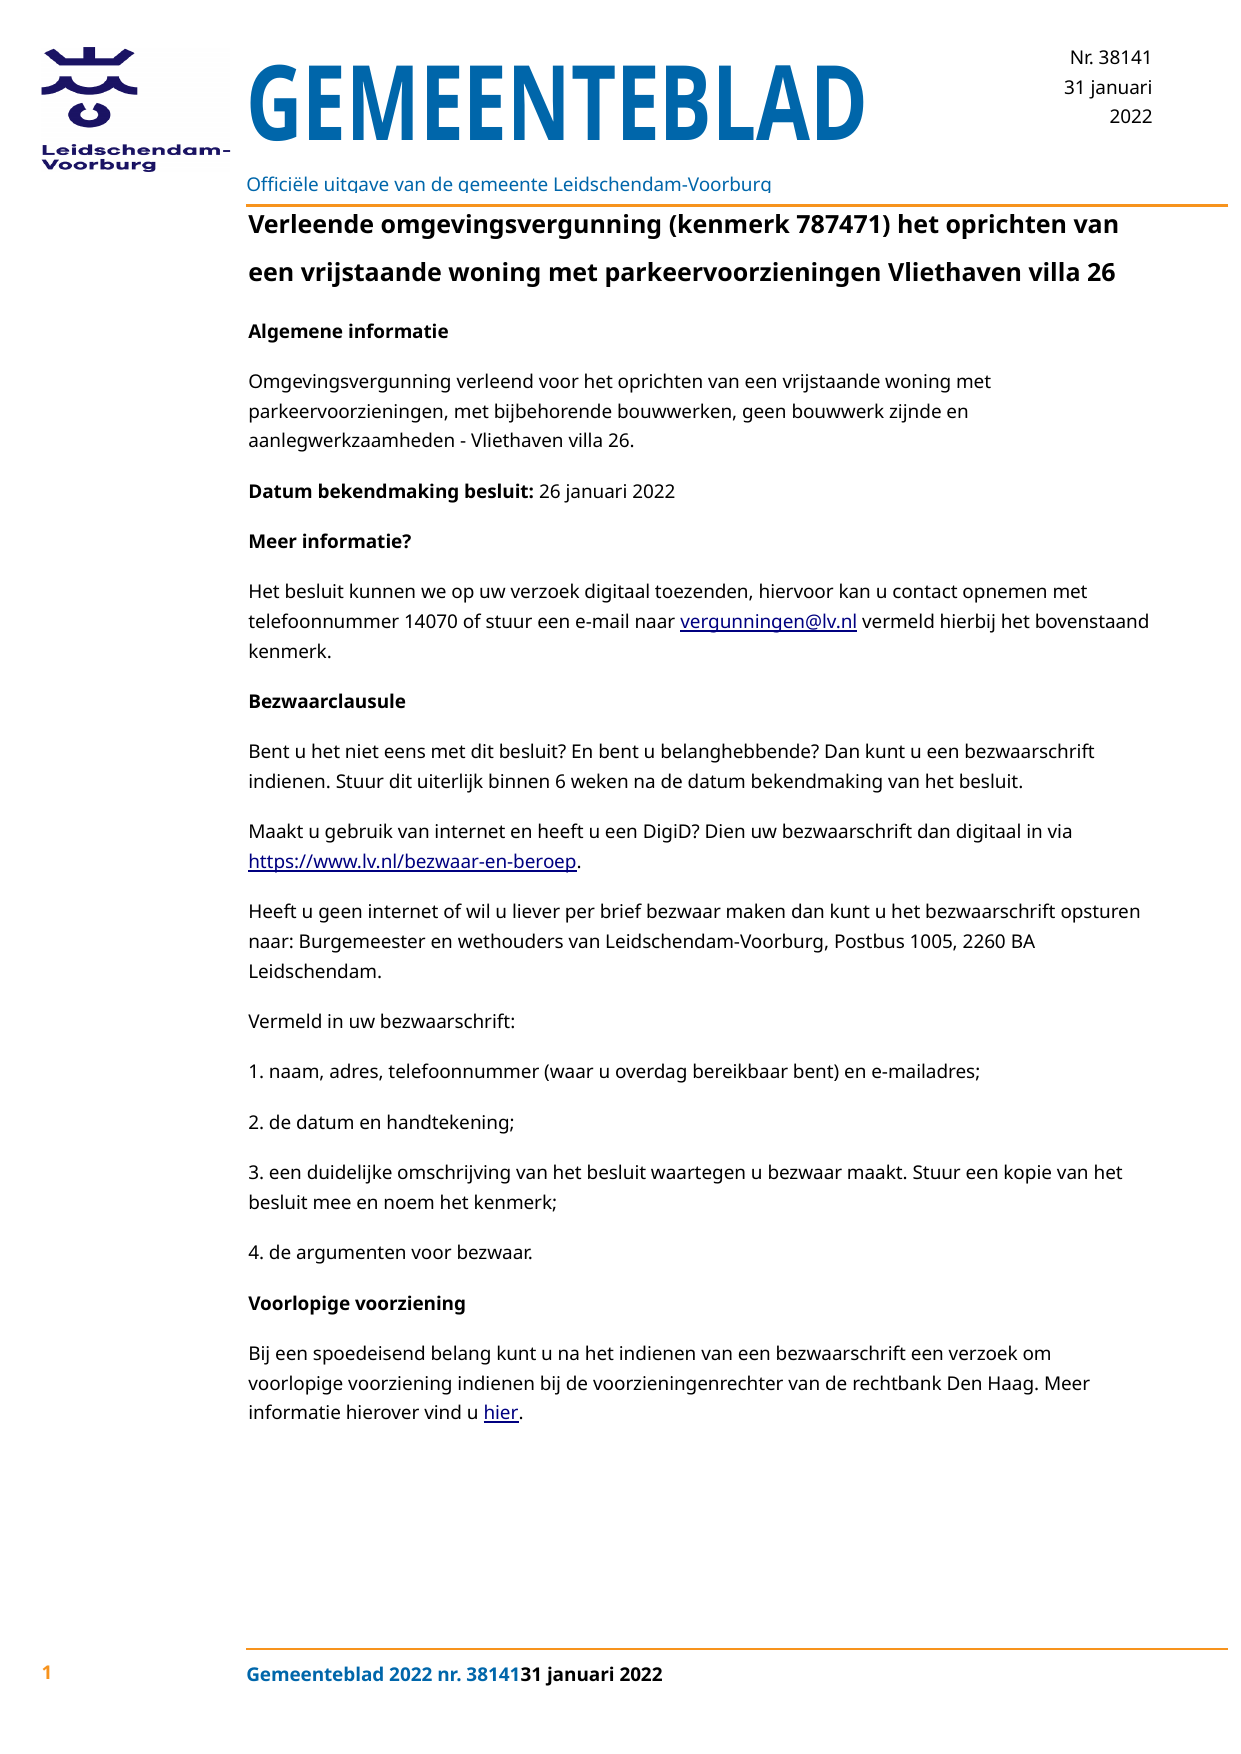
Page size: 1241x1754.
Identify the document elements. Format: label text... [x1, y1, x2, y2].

text Voorlopige voorziening [248, 1290, 1152, 1316]
text Maakt u gebruik van internet en heeft u een DigiD? Dien uw bezwaarschrift dan digitaal in via https://www.lv.nl/bezwaar-en-beroep. [248, 819, 1152, 874]
text Algemene informatie [248, 318, 1152, 344]
text Bent u het niet eens met dit besluit? En bent u belanghebbende? Dan kunt u een bezwaarschrift indienen. Stuur dit uiterlijk binnen 6 weken na de datum bekendmaking van het besluit. [248, 739, 1152, 794]
text Meer informatie? [248, 528, 1152, 554]
picture [41, 47, 231, 172]
text Datum bekendmaking besluit: 26 januari 2022 [248, 478, 1152, 504]
text 4. de argumenten voor bezwaar. [248, 1239, 1152, 1265]
text Het besluit kunnen we op uw verzoek digitaal toezenden, hiervoor kan u contact opnemen met telefoonnummer 14070 of stuur een e-mail naar vergunningen@lv.nl vermeld hierbij het bovenstaand kenmerk. [248, 579, 1152, 664]
text 3. een duidelijke omschrijving van het besluit waartegen u bezwaar maakt. Stuur een kopie van het besluit mee en noem het kenmerk; [248, 1159, 1152, 1215]
text Omgevingsvergunning verleend voor het oprichten van een vrijstaande woning met parkeervoorzieningen, met bijbehorende bouwwerken, geen bouwwerk zijnde en aanlegwerkzaamheden - Vliethaven villa 26. [248, 368, 1152, 453]
text Vermeld in uw bezwaarschrift: [248, 1008, 1152, 1034]
text Bij een spoedeisend belang kunt u na het indienen van een bezwaarschrift een verzoek om voorlopige voorziening indienen bij de voorzieningenrechter van de rechtbank Den Haag. Meer informatie hierover vind u hier. [248, 1340, 1152, 1425]
text Bezwaarclausule [248, 688, 1152, 714]
text Heeft u geen internet of wil u liever per brief bezwaar maken dan kunt u het bezwaarschrift opsturen naar: Burgemeester en wethouders van Leidschendam-Voorburg, Postbus 1005, 2260 BA Leidschendam. [248, 899, 1152, 984]
text 1. naam, adres, telefoonnummer (waar u overdag bereikbaar bent) en e-mailadres; [248, 1059, 1152, 1084]
text Verleende omgevingsvergunning (kenmerk 787471) het oprichten van een vrijstaande woning met parkeervoorzieningen Vliethaven villa 26 [248, 207, 1152, 288]
text 2. de datum en handtekening; [248, 1109, 1152, 1135]
